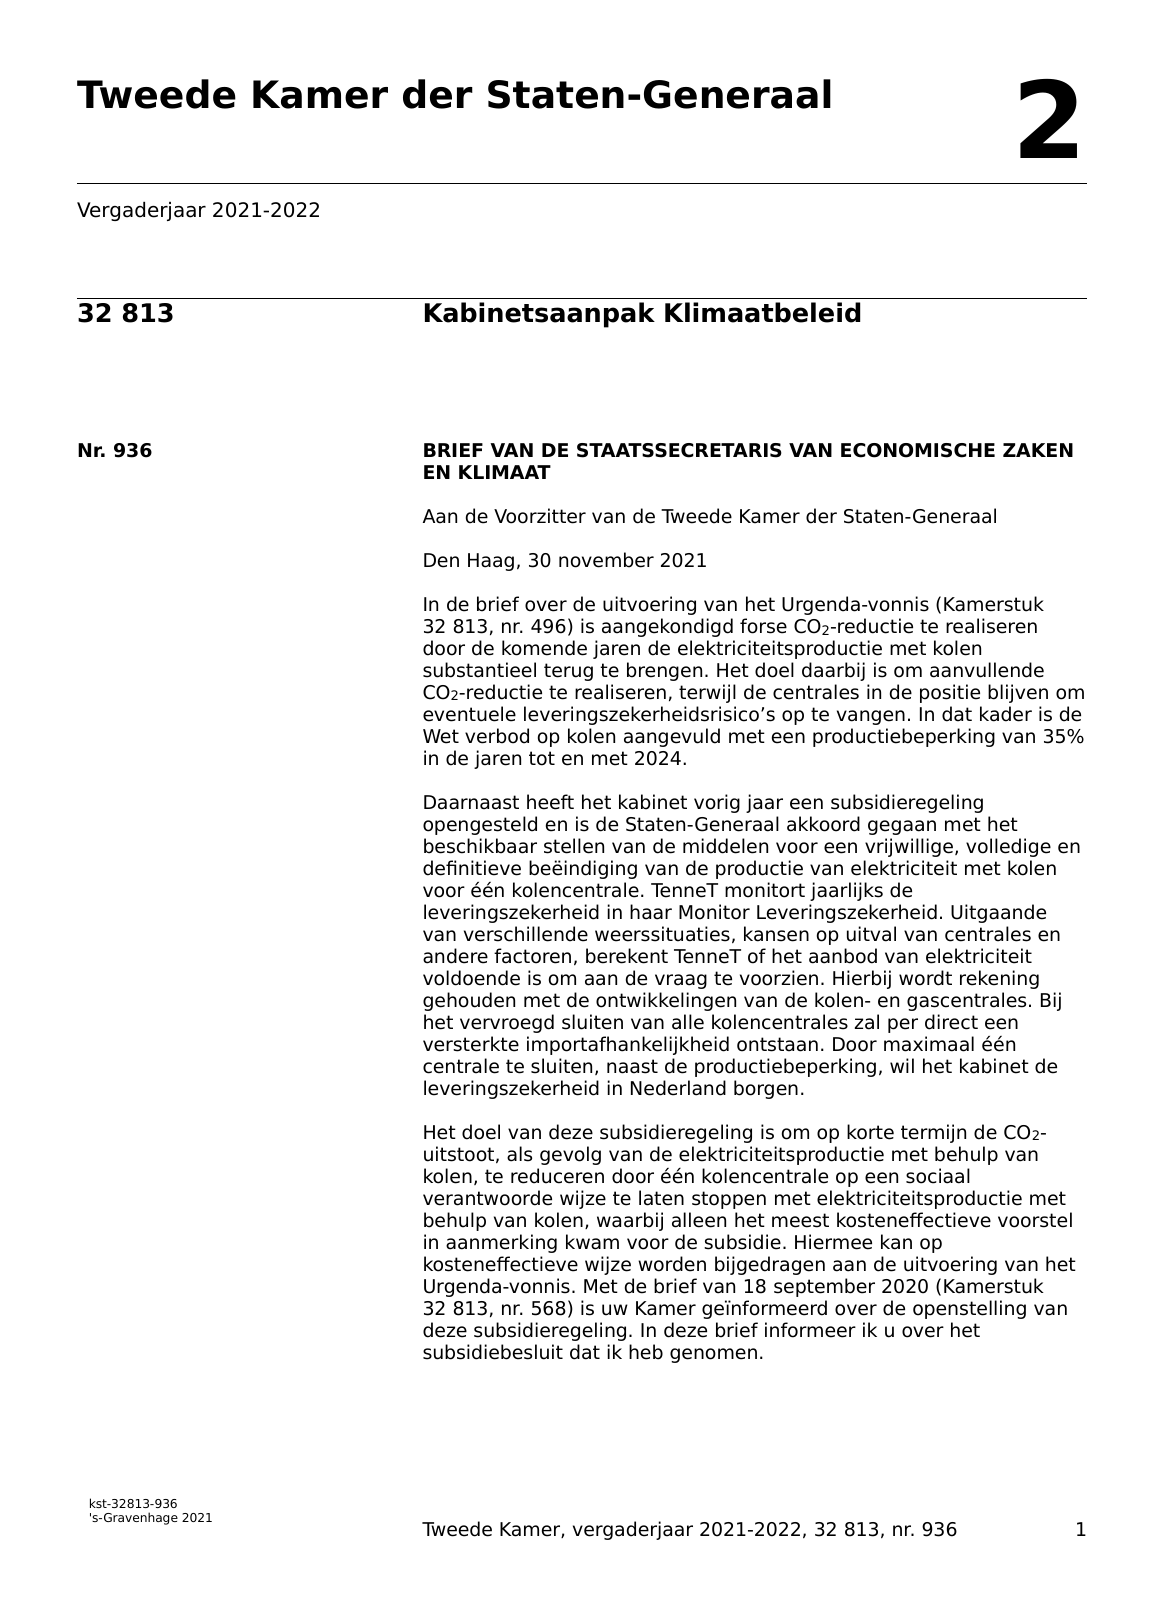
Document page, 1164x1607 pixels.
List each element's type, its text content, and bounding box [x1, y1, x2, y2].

text Aan de Voorzitter van de Tweede Kamer der Staten-Generaal [422, 506, 1087, 528]
table_cell Vergaderjaar 2021-2022 [77, 184, 1087, 298]
table_header Tweede Kamer der Staten-Generaal [77, 59, 886, 183]
text Het doel van deze subsidieregeling is om op korte termijn de CO2-uitstoot, als gevolg van de elektriciteitsproductie met behulp van kolen, te reduceren door één kolencentrale op een sociaal verantwoorde wijze te laten stoppen met elektriciteitsproductie met behulp van kolen, waarbij alleen het meest kosteneffectieve voorstel in aanmerking kwam voor de subsidie. Hiermee kan op kosteneffectieve wijze worden bijgedragen aan de uitvoering van het Urgenda-vonnis. Met de brief van 18 september 2020 (Kamerstuk 32 813, nr. 568) is uw Kamer geïnformeerd over de openstelling van deze subsidieregeling. In deze brief informeer ik u over het subsidiebesluit dat ik heb genomen. [422, 1122, 1087, 1364]
text kst-32813-936 [88, 1497, 323, 1511]
subtitle 32 813 Kabinetsaanpak Klimaatbeleid [77, 299, 1087, 329]
table_header 2 [886, 59, 1087, 183]
text Den Haag, 30 november 2021 [422, 550, 1087, 572]
text In de brief over de uitvoering van het Urgenda-vonnis (Kamerstuk 32 813, nr. 496) is aangekondigd forse CO2-reductie te realiseren door de komende jaren de elektriciteitsproductie met kolen substantieel terug te brengen. Het doel daarbij is om aanvullende CO2-reductie te realiseren, terwijl de centrales in de positie blijven om eventuele leveringszekerheidsrisico’s op te vangen. In dat kader is de Wet verbod op kolen aangevuld met een productiebeperking van 35% in de jaren tot en met 2024. [422, 594, 1087, 770]
subtitle Nr. 936 BRIEF VAN DE STAATSSECRETARIS VAN ECONOMISCHE ZAKEN EN KLIMAAT [77, 440, 1087, 484]
text 's-Gravenhage 2021 [88, 1511, 323, 1525]
text Daarnaast heeft het kabinet vorig jaar een subsidieregeling opengesteld en is de Staten-Generaal akkoord gegaan met het beschikbaar stellen van de middelen voor een vrijwillige, volledige en definitieve beëindiging van de productie van elektriciteit met kolen voor één kolencentrale. TenneT monitort jaarlijks de leveringszekerheid in haar Monitor Leveringszekerheid. Uitgaande van verschillende weerssituaties, kansen op uitval van centrales en andere factoren, berekent TenneT of het aanbod van elektriciteit voldoende is om aan de vraag te voorzien. Hierbij wordt rekening gehouden met de ontwikkelingen van de kolen- en gascentrales. Bij het vervroegd sluiten van alle kolencentrales zal per direct een versterkte importafhankelijkheid ontstaan. Door maximaal één centrale te sluiten, naast de productiebeperking, wil het kabinet de leveringszekerheid in Nederland borgen. [422, 792, 1087, 1100]
